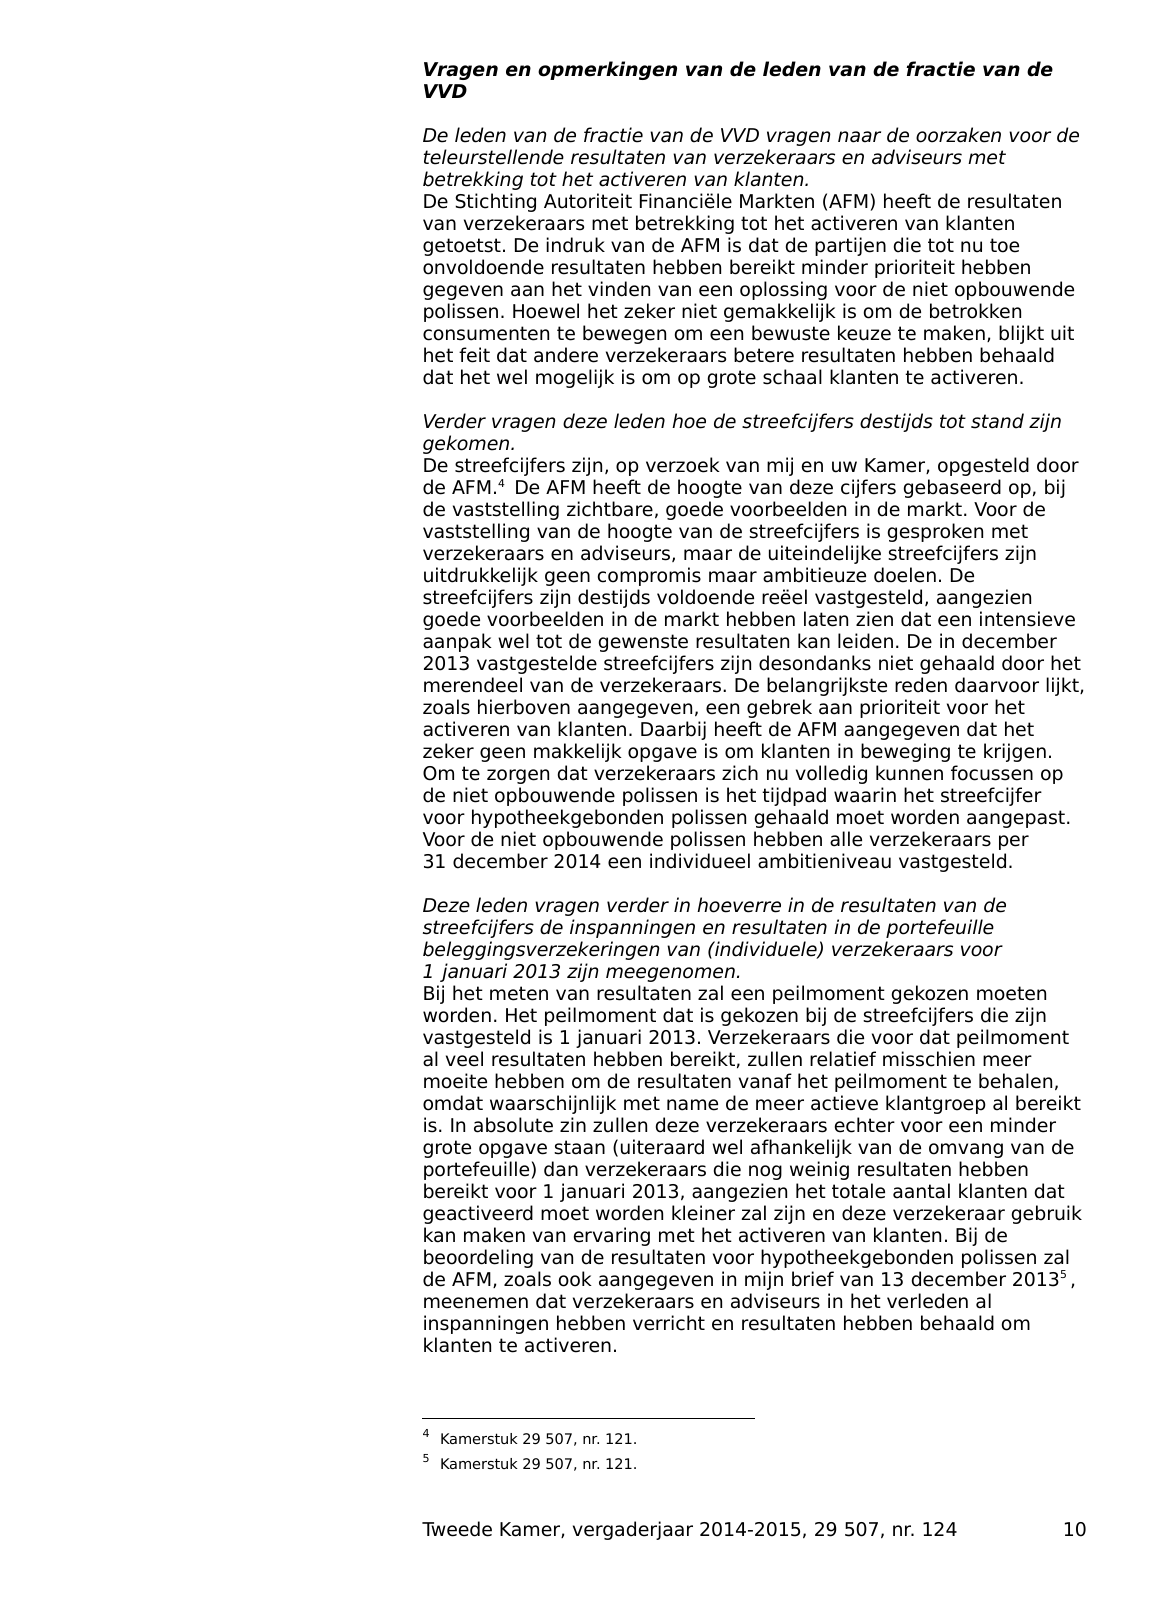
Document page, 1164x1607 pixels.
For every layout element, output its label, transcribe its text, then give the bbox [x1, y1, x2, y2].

text Kamerstuk 29 507, nr. 121. [422, 1427, 1087, 1449]
text Deze leden vragen verder in hoeverre in de resultaten van de streefcijfers de inspanningen en resultaten in de portefeuille beleggingsverzekeringen van (individuele) verzekeraars voor 1 januari 2013 zijn meegenomen. [422, 895, 1087, 983]
text De Stichting Autoriteit Financiële Markten (AFM) heeft de resultaten van verzekeraars met betrekking tot het activeren van klanten getoetst. De indruk van de AFM is dat de partijen die tot nu toe onvoldoende resultaten hebben bereikt minder prioriteit hebben gegeven aan het vinden van een oplossing voor de niet opbouwende polissen. Hoewel het zeker niet gemakkelijk is om de betrokken consumenten te bewegen om een bewuste keuze te maken, blijkt uit het feit dat andere verzekeraars betere resultaten hebben behaald dat het wel mogelijk is om op grote schaal klanten te activeren. [422, 191, 1087, 389]
text Bij het meten van resultaten zal een peilmoment gekozen moeten worden. Het peilmoment dat is gekozen bij de streefcijfers die zijn vastgesteld is 1 januari 2013. Verzekeraars die voor dat peilmoment al veel resultaten hebben bereikt, zullen relatief misschien meer moeite hebben om de resultaten vanaf het peilmoment te behalen, omdat waarschijnlijk met name de meer actieve klantgroep al bereikt is. In absolute zin zullen deze verzekeraars echter voor een minder grote opgave staan (uiteraard wel afhankelijk van de omvang van de portefeuille) dan verzekeraars die nog weinig resultaten hebben bereikt voor 1 januari 2013, aangezien het totale aantal klanten dat geactiveerd moet worden kleiner zal zijn en deze verzekeraar gebruik kan maken van ervaring met het activeren van klanten. Bij de beoordeling van de resultaten voor hypotheekgebonden polissen zal de AFM, zoals ook aangegeven in mijn brief van 13 december 2013, meenemen dat verzekeraars en adviseurs in het verleden al inspanningen hebben verricht en resultaten hebben behaald om klanten te activeren. [422, 983, 1087, 1356]
text Verder vragen deze leden hoe de streefcijfers destijds tot stand zijn gekomen. [422, 411, 1087, 455]
text De streefcijfers zijn, op verzoek van mij en uw Kamer, opgesteld door de AFM. De AFM heeft de hoogte van deze cijfers gebaseerd op, bij de vaststelling zichtbare, goede voorbeelden in de markt. Voor de vaststelling van de hoogte van de streefcijfers is gesproken met verzekeraars en adviseurs, maar de uiteindelijke streefcijfers zijn uitdrukkelijk geen compromis maar ambitieuze doelen. De streefcijfers zijn destijds voldoende reëel vastgesteld, aangezien goede voorbeelden in de markt hebben laten zien dat een intensieve aanpak wel tot de gewenste resultaten kan leiden. De in december 2013 vastgestelde streefcijfers zijn desondanks niet gehaald door het merendeel van de verzekeraars. De belangrijkste reden daarvoor lijkt, zoals hierboven aangegeven, een gebrek aan prioriteit voor het activeren van klanten. Daarbij heeft de AFM aangegeven dat het zeker geen makkelijk opgave is om klanten in beweging te krijgen. Om te zorgen dat verzekeraars zich nu volledig kunnen focussen op de niet opbouwende polissen is het tijdpad waarin het streefcijfer voor hypotheekgebonden polissen gehaald moet worden aangepast. Voor de niet opbouwende polissen hebben alle verzekeraars per 31 december 2014 een individueel ambitieniveau vastgesteld. [422, 455, 1087, 873]
text Kamerstuk 29 507, nr. 121. [422, 1452, 1087, 1474]
text De leden van de fractie van de VVD vragen naar de oorzaken voor de teleurstellende resultaten van verzekeraars en adviseurs met betrekking tot het activeren van klanten. [422, 125, 1087, 191]
subtitle Vragen en opmerkingen van de leden van de fractie van de VVD [422, 59, 1087, 103]
